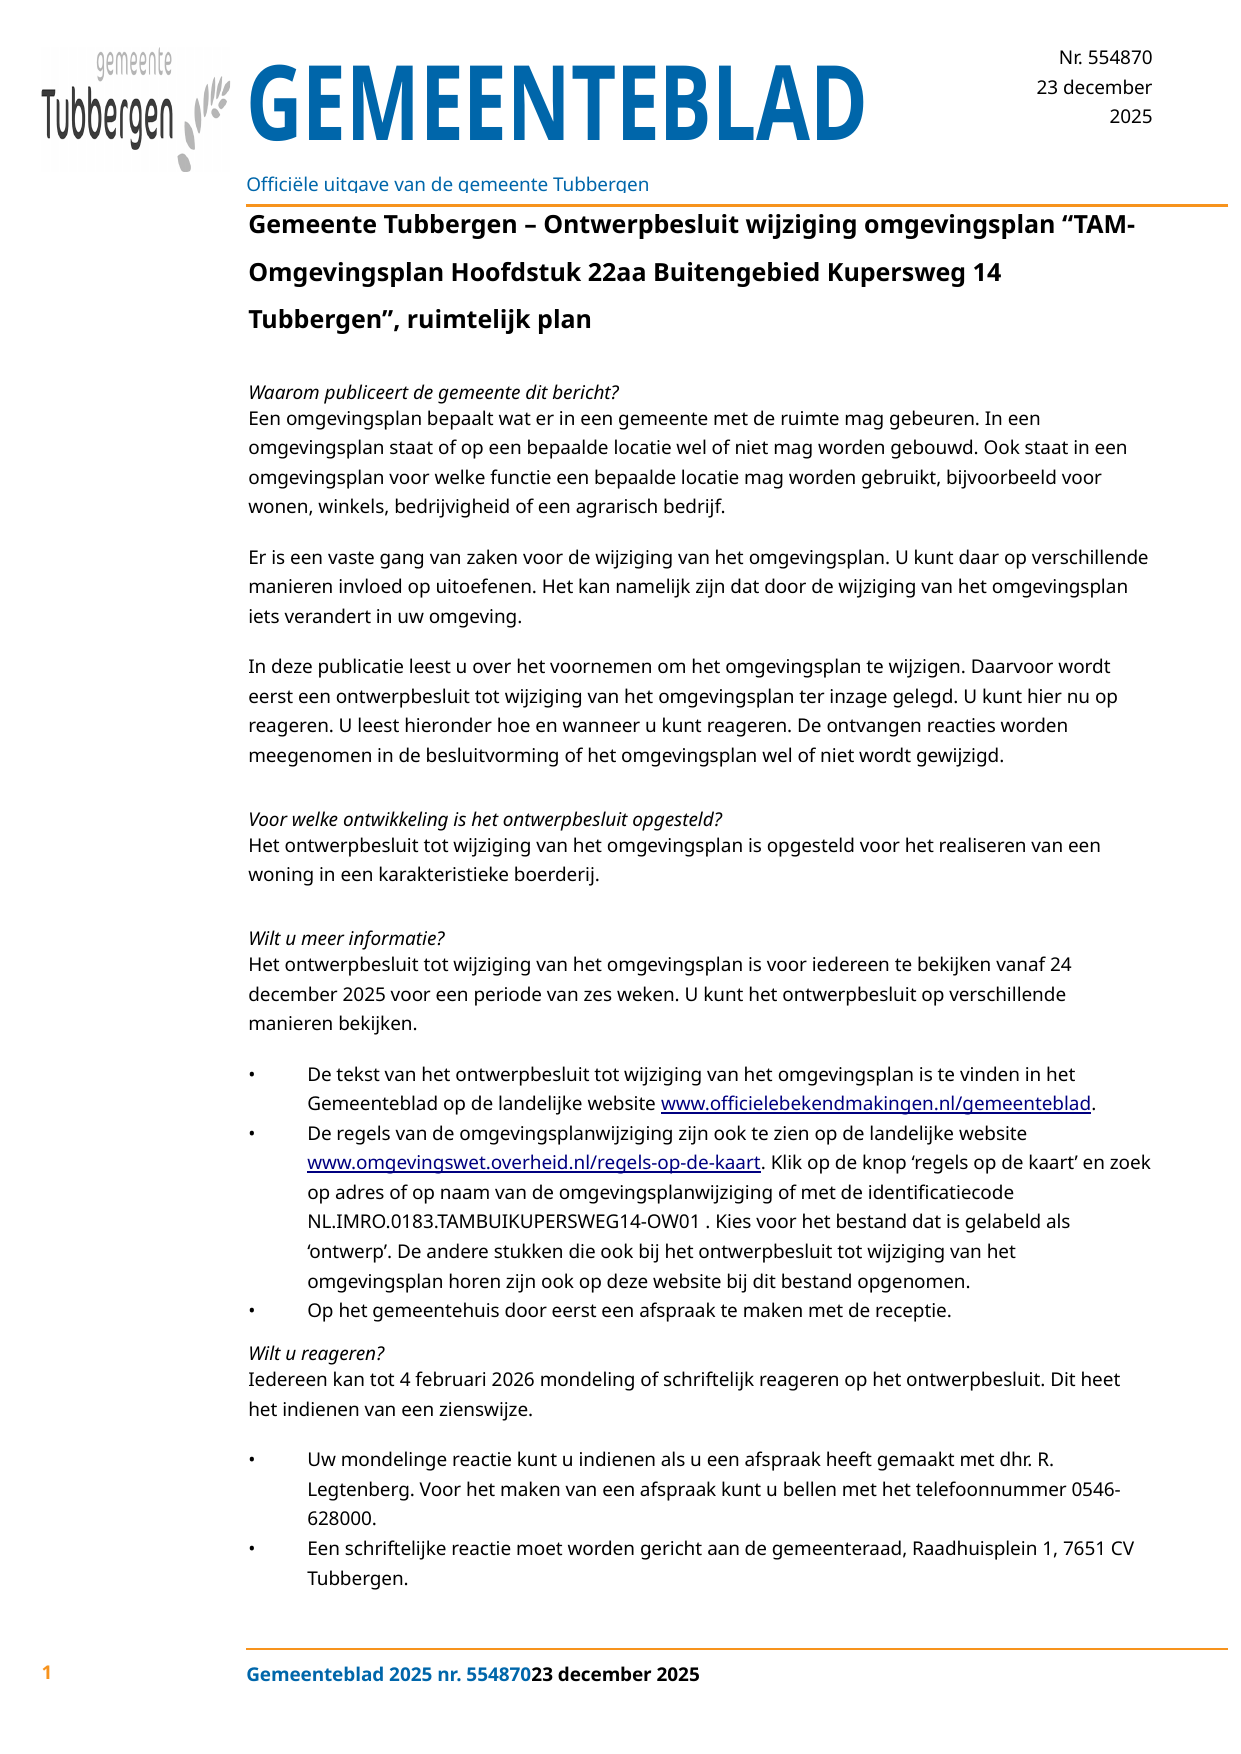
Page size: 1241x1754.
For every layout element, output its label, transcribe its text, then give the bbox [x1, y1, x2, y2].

text Gemeente Tubbergen – Ontwerpbesluit wijziging omgevingsplan “TAM-Omgevingsplan Hoofdstuk 22aa Buitengebied Kupersweg 14 Tubbergen”, ruimtelijk plan [248, 207, 1152, 336]
list Op het gemeentehuis door eerst een afspraak te maken met de receptie. [248, 1297, 1152, 1323]
text Wilt u reageren? [248, 1341, 1152, 1366]
text Het ontwerpbesluit tot wijziging van het omgevingsplan is opgesteld voor het realiseren van een woning in een karakteristieke boerderij. [248, 832, 1152, 887]
text Iedereen kan tot 4 februari 2026 mondeling of schriftelijk reageren op het ontwerpbesluit. Dit heet het indienen van een zienswijze. [248, 1366, 1152, 1422]
list De tekst van het ontwerpbesluit tot wijziging van het omgevingsplan is te vinden in het Gemeenteblad op de landelijke website www.officielebekendmakingen.nl/gemeenteblad. [248, 1061, 1152, 1116]
text Het ontwerpbesluit tot wijziging van het omgevingsplan is voor iedereen te bekijken vanaf 24 december 2025 voor een periode van zes weken. U kunt het ontwerpbesluit op verschillende manieren bekijken. [248, 951, 1152, 1036]
text Een omgevingsplan bepaalt wat er in een gemeente met de ruimte mag gebeuren. In een omgevingsplan staat of op een bepaalde locatie wel of niet mag worden gebouwd. Ook staat in een omgevingsplan voor welke functie een bepaalde locatie mag worden gebruikt, bijvoorbeeld voor wonen, winkels, bedrijvigheid of een agrarisch bedrijf. [248, 405, 1152, 519]
text Voor welke ontwikkeling is het ontwerpbesluit opgesteld? [248, 806, 1152, 832]
list De regels van de omgevingsplanwijziging zijn ook te zien op de landelijke website www.omgevingswet.overheid.nl/regels-op-de-kaart. Klik op de knop ‘regels op de kaart’ en zoek op adres of op naam van de omgevingsplanwijziging of met de identificatiecode NL.IMRO.0183.TAMBUIKUPERSWEG14-OW01 . Kies voor het bestand dat is gelabeld als ‘ontwerp’. De andere stukken die ook bij het ontwerpbesluit tot wijziging van het omgevingsplan horen zijn ook op deze website bij dit bestand opgenomen. [248, 1120, 1152, 1294]
picture [41, 47, 231, 172]
list Uw mondelinge reactie kunt u indienen als u een afspraak heeft gemaakt met dhr. R. Legtenberg. Voor het maken van een afspraak kunt u bellen met het telefoonnummer 0546-628000. [248, 1446, 1152, 1531]
text Wilt u meer informatie? [248, 926, 1152, 951]
text Waarom publiceert de gemeente dit bericht? [248, 379, 1152, 405]
text In deze publicatie leest u over het voornemen om het omgevingsplan te wijzigen. Daarvoor wordt eerst een ontwerpbesluit tot wijziging van het omgevingsplan ter inzage gelegd. U kunt hier nu op reageren. U leest hieronder hoe en wanneer u kunt reageren. De ontvangen reacties worden meegenomen in de besluitvorming of het omgevingsplan wel of niet wordt gewijzigd. [248, 653, 1152, 768]
list Een schriftelijke reactie moet worden gericht aan de gemeenteraad, Raadhuisplein 1, 7651 CV Tubbergen. [248, 1535, 1152, 1590]
text Er is een vaste gang van zaken voor de wijziging van het omgevingsplan. U kunt daar op verschillende manieren invloed op uitoefenen. Het kan namelijk zijn dat door de wijziging van het omgevingsplan iets verandert in uw omgeving. [248, 544, 1152, 629]
